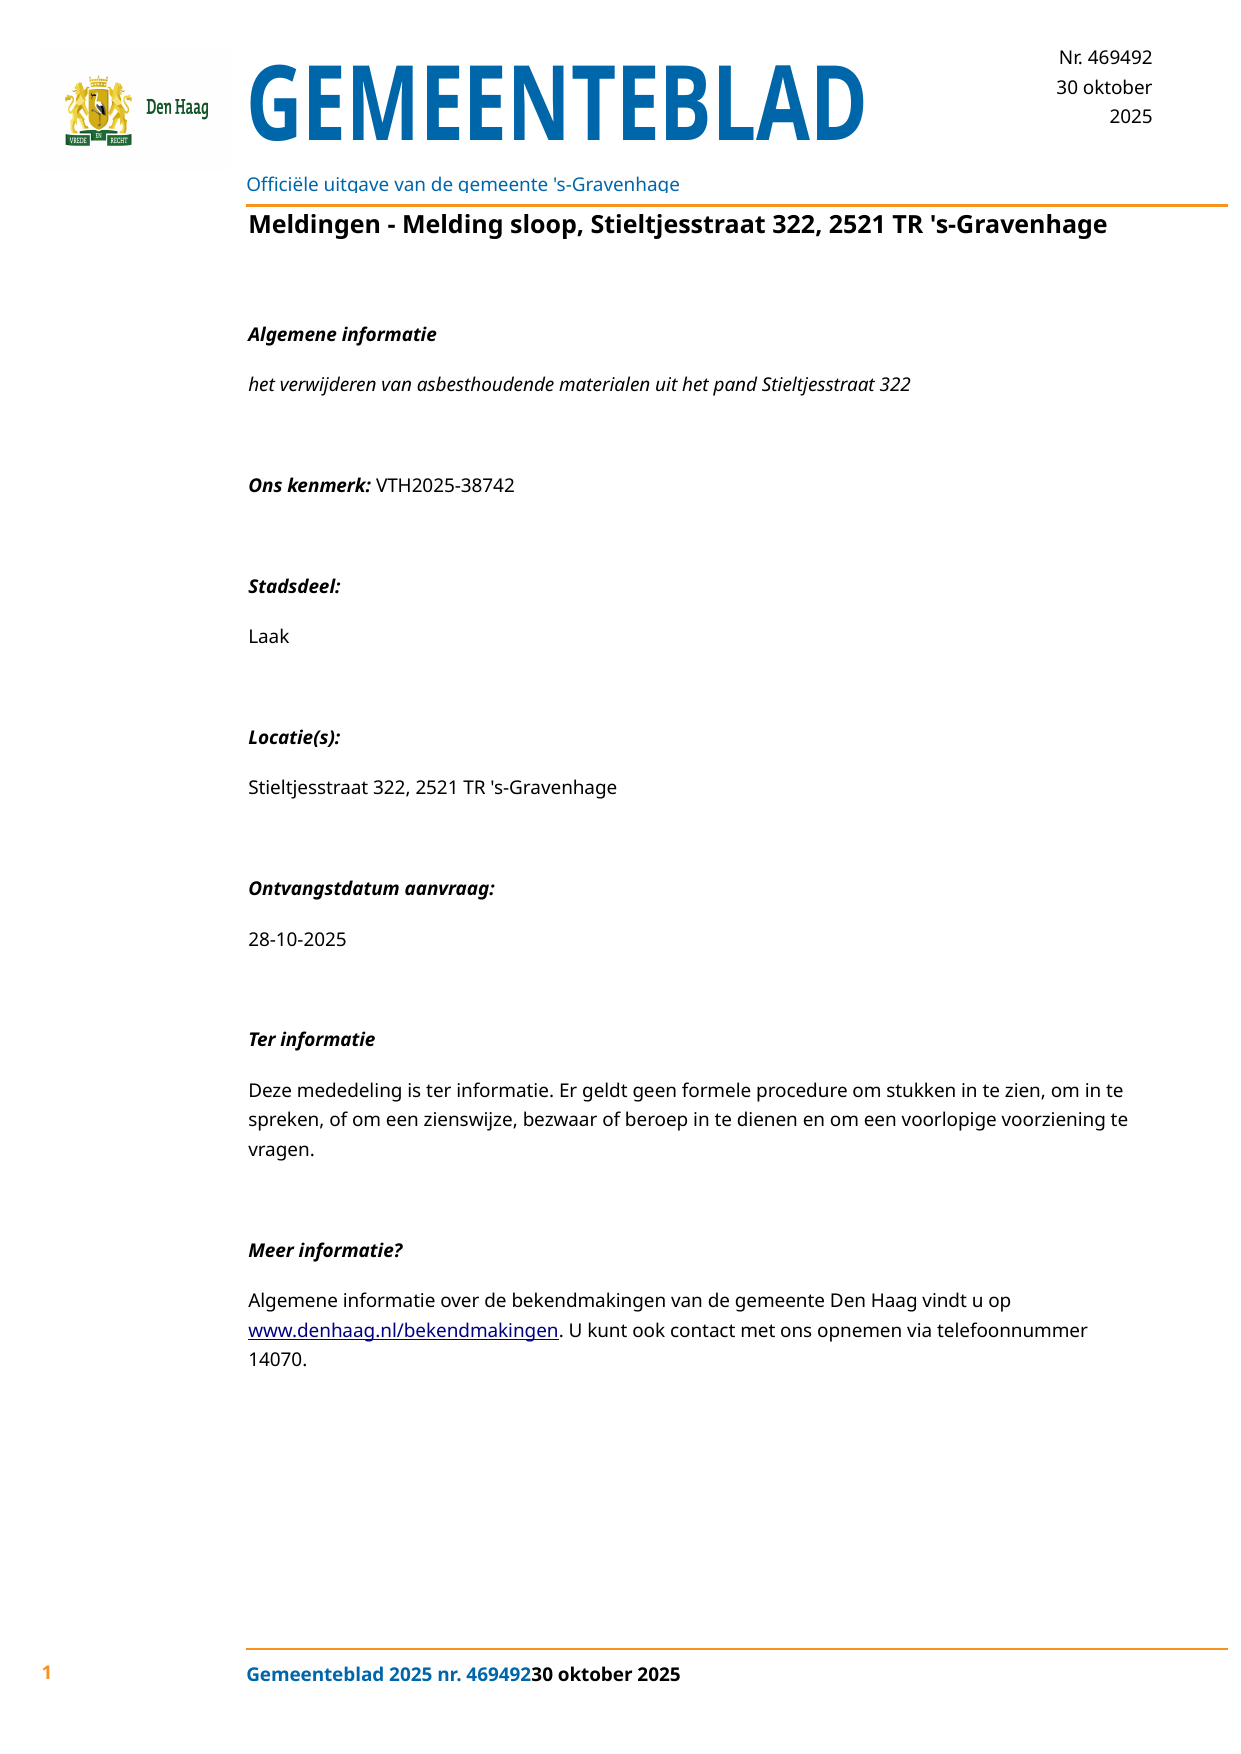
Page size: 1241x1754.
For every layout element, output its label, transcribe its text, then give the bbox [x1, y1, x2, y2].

text Laak [248, 623, 1152, 649]
text Locatie(s): [248, 724, 1152, 750]
text Deze mededeling is ter informatie. Er geldt geen formele procedure om stukken in te zien, om in te spreken, of om een zienswijze, bezwaar of beroep in te dienen en om een voorlopige voorziening te vragen. [248, 1077, 1152, 1162]
picture [41, 47, 231, 172]
text Ons kenmerk: VTH2025-38742 [248, 472, 1152, 498]
text Meer informatie? [248, 1237, 1152, 1263]
text Algemene informatie over de bekendmakingen van de gemeente Den Haag vindt u op www.denhaag.nl/bekendmakingen. U kunt ook contact met ons opnemen via telefoonnummer 14070. [248, 1287, 1152, 1372]
text Stadsdeel: [248, 573, 1152, 598]
text het verwijderen van asbesthoudende materialen uit het pand Stieltjesstraat 322 [248, 371, 1152, 397]
text Ontvangstdatum aanvraag: [248, 875, 1152, 901]
text Meldingen - Melding sloop, Stieltjesstraat 322, 2521 TR 's-Gravenhage [248, 207, 1152, 241]
text 28-10-2025 [248, 926, 1152, 951]
text Algemene informatie [248, 321, 1152, 346]
text Ter informatie [248, 1027, 1152, 1052]
text Stieltjesstraat 322, 2521 TR 's-Gravenhage [248, 774, 1152, 800]
